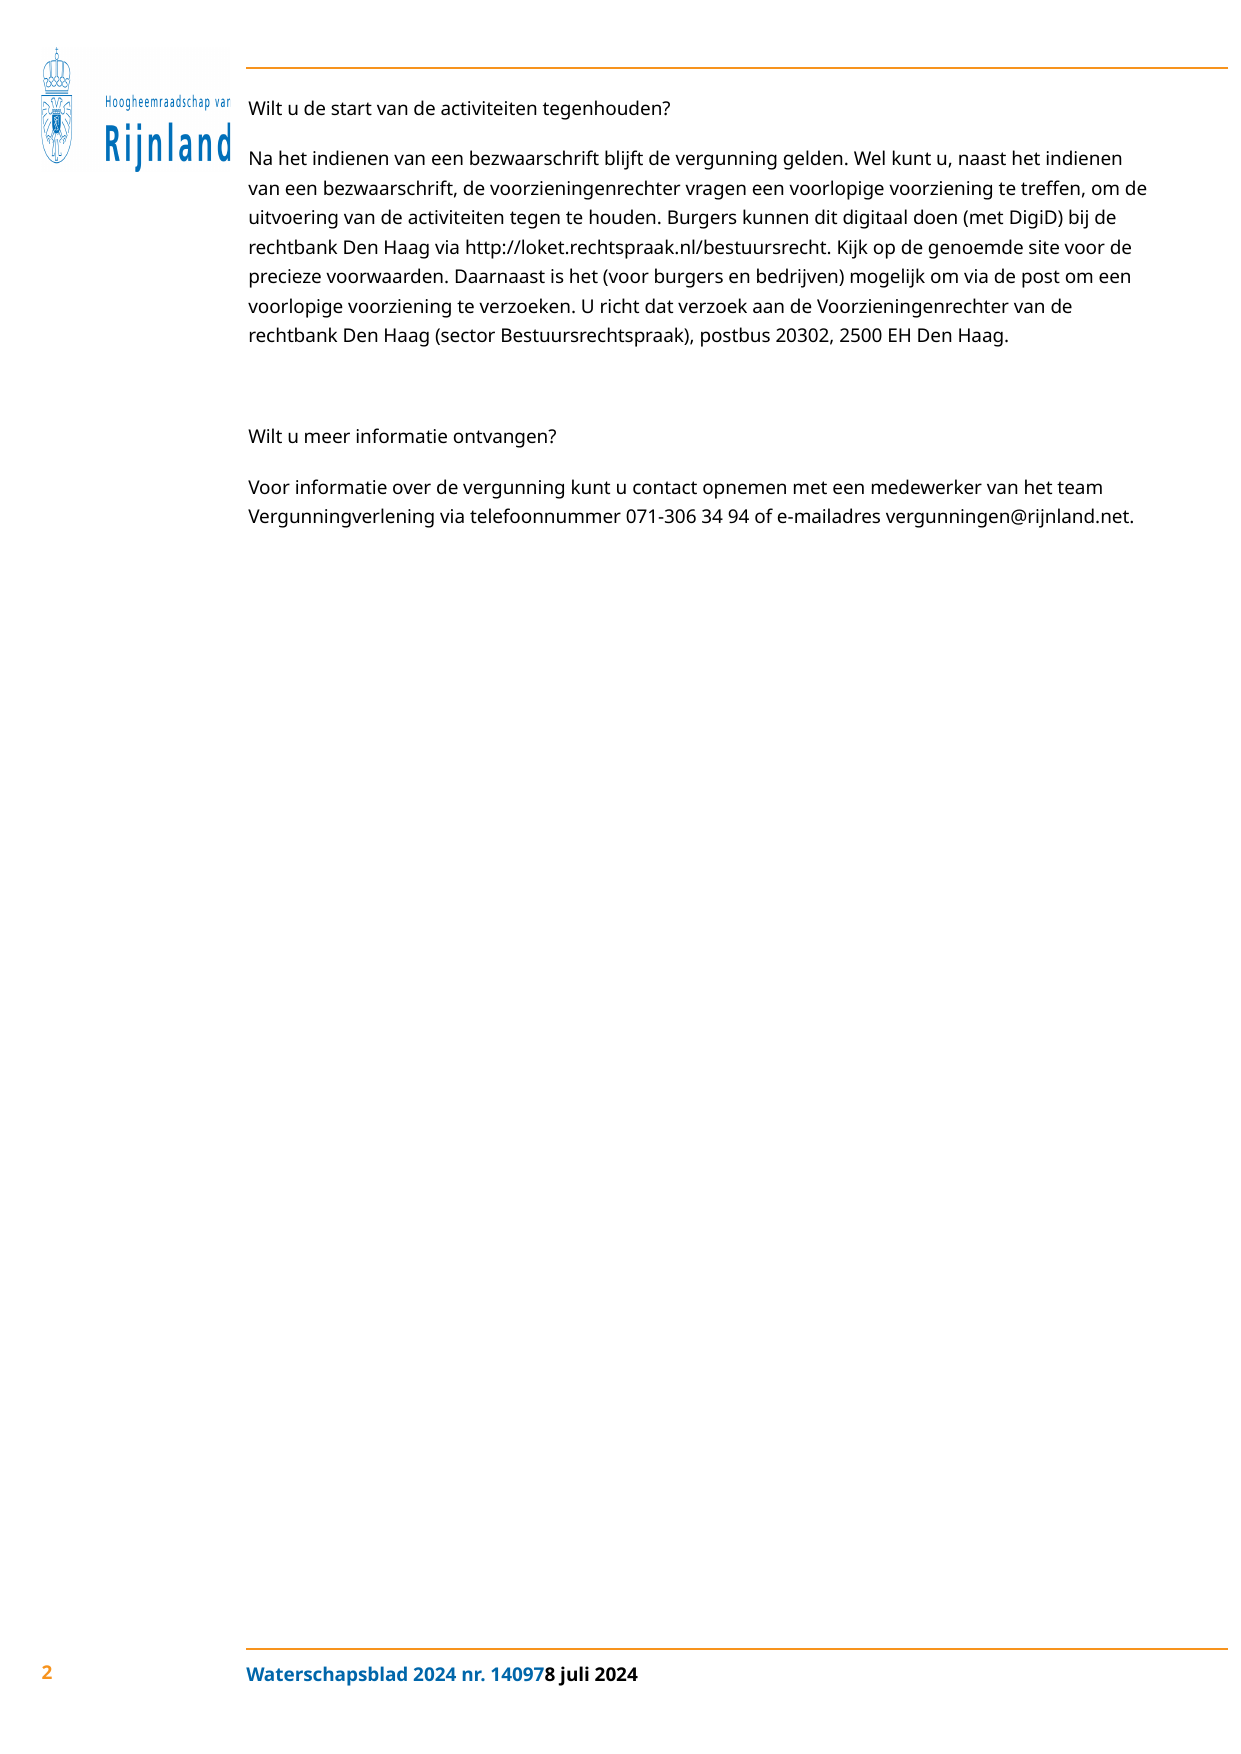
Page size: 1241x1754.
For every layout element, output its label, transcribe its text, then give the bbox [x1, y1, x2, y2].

text Wilt u de start van de activiteiten tegenhouden? [248, 95, 1152, 121]
text Wilt u meer informatie ontvangen? [248, 423, 1152, 449]
picture [41, 47, 231, 172]
text Voor informatie over de vergunning kunt u contact opnemen met een medewerker van het team Vergunningverlening via telefoonnummer 071-306 34 94 of e-mailadres vergunningen@rijnland.net. [248, 474, 1152, 529]
text Na het indienen van een bezwaarschrift blijft de vergunning gelden. Wel kunt u, naast het indienen van een bezwaarschrift, de voorzieningenrechter vragen een voorlopige voorziening te treffen, om de uitvoering van de activiteiten tegen te houden. Burgers kunnen dit digitaal doen (met DigiD) bij de rechtbank Den Haag via http://loket.rechtspraak.nl/bestuursrecht. Kijk op de genoemde site voor de precieze voorwaarden. Daarnaast is het (voor burgers en bedrijven) mogelijk om via de post om een voorlopige voorziening te verzoeken. U richt dat verzoek aan de Voorzieningenrechter van de rechtbank Den Haag (sector Bestuursrechtspraak), postbus 20302, 2500 EH Den Haag. [248, 145, 1152, 348]
